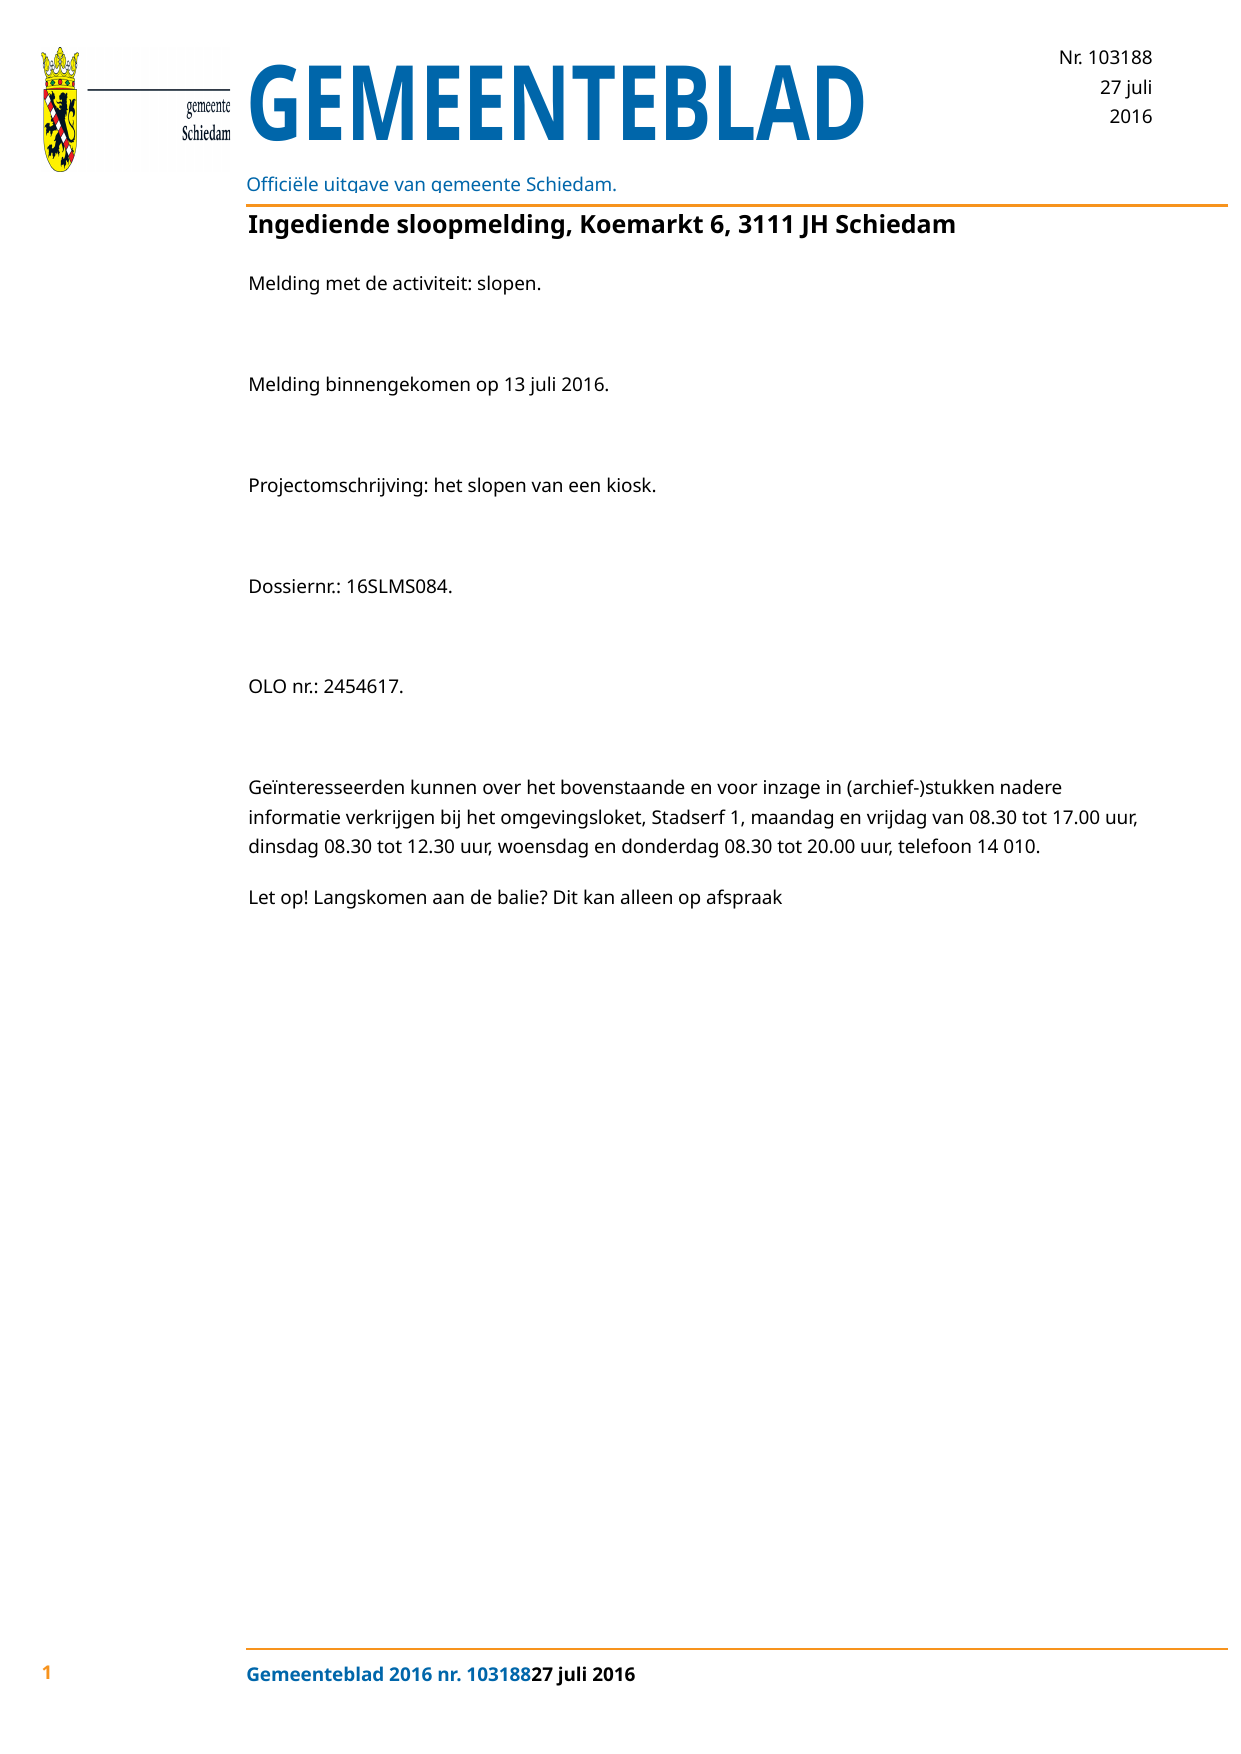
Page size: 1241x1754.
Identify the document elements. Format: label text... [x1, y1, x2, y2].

text Melding met de activiteit: slopen. [248, 270, 1152, 296]
text Dossiernr.: 16SLMS084. [248, 573, 1152, 598]
text Projectomschrijving: het slopen van een kiosk. [248, 472, 1152, 498]
picture [41, 47, 231, 172]
text OLO nr.: 2454617. [248, 674, 1152, 699]
text Let op! Langskomen aan de balie? Dit kan alleen op afspraak [248, 884, 1152, 910]
text Melding binnengekomen op 13 juli 2016. [248, 371, 1152, 397]
text Ingediende sloopmelding, Koemarkt 6, 3111 JH Schiedam [248, 207, 1152, 241]
text Geïnteresseerden kunnen over het bovenstaande en voor inzage in (archief-)stukken nadere informatie verkrijgen bij het omgevingsloket, Stadserf 1, maandag en vrijdag van 08.30 tot 17.00 uur, dinsdag 08.30 tot 12.30 uur, woensdag en donderdag 08.30 tot 20.00 uur, telefoon 14 010. [248, 774, 1152, 859]
